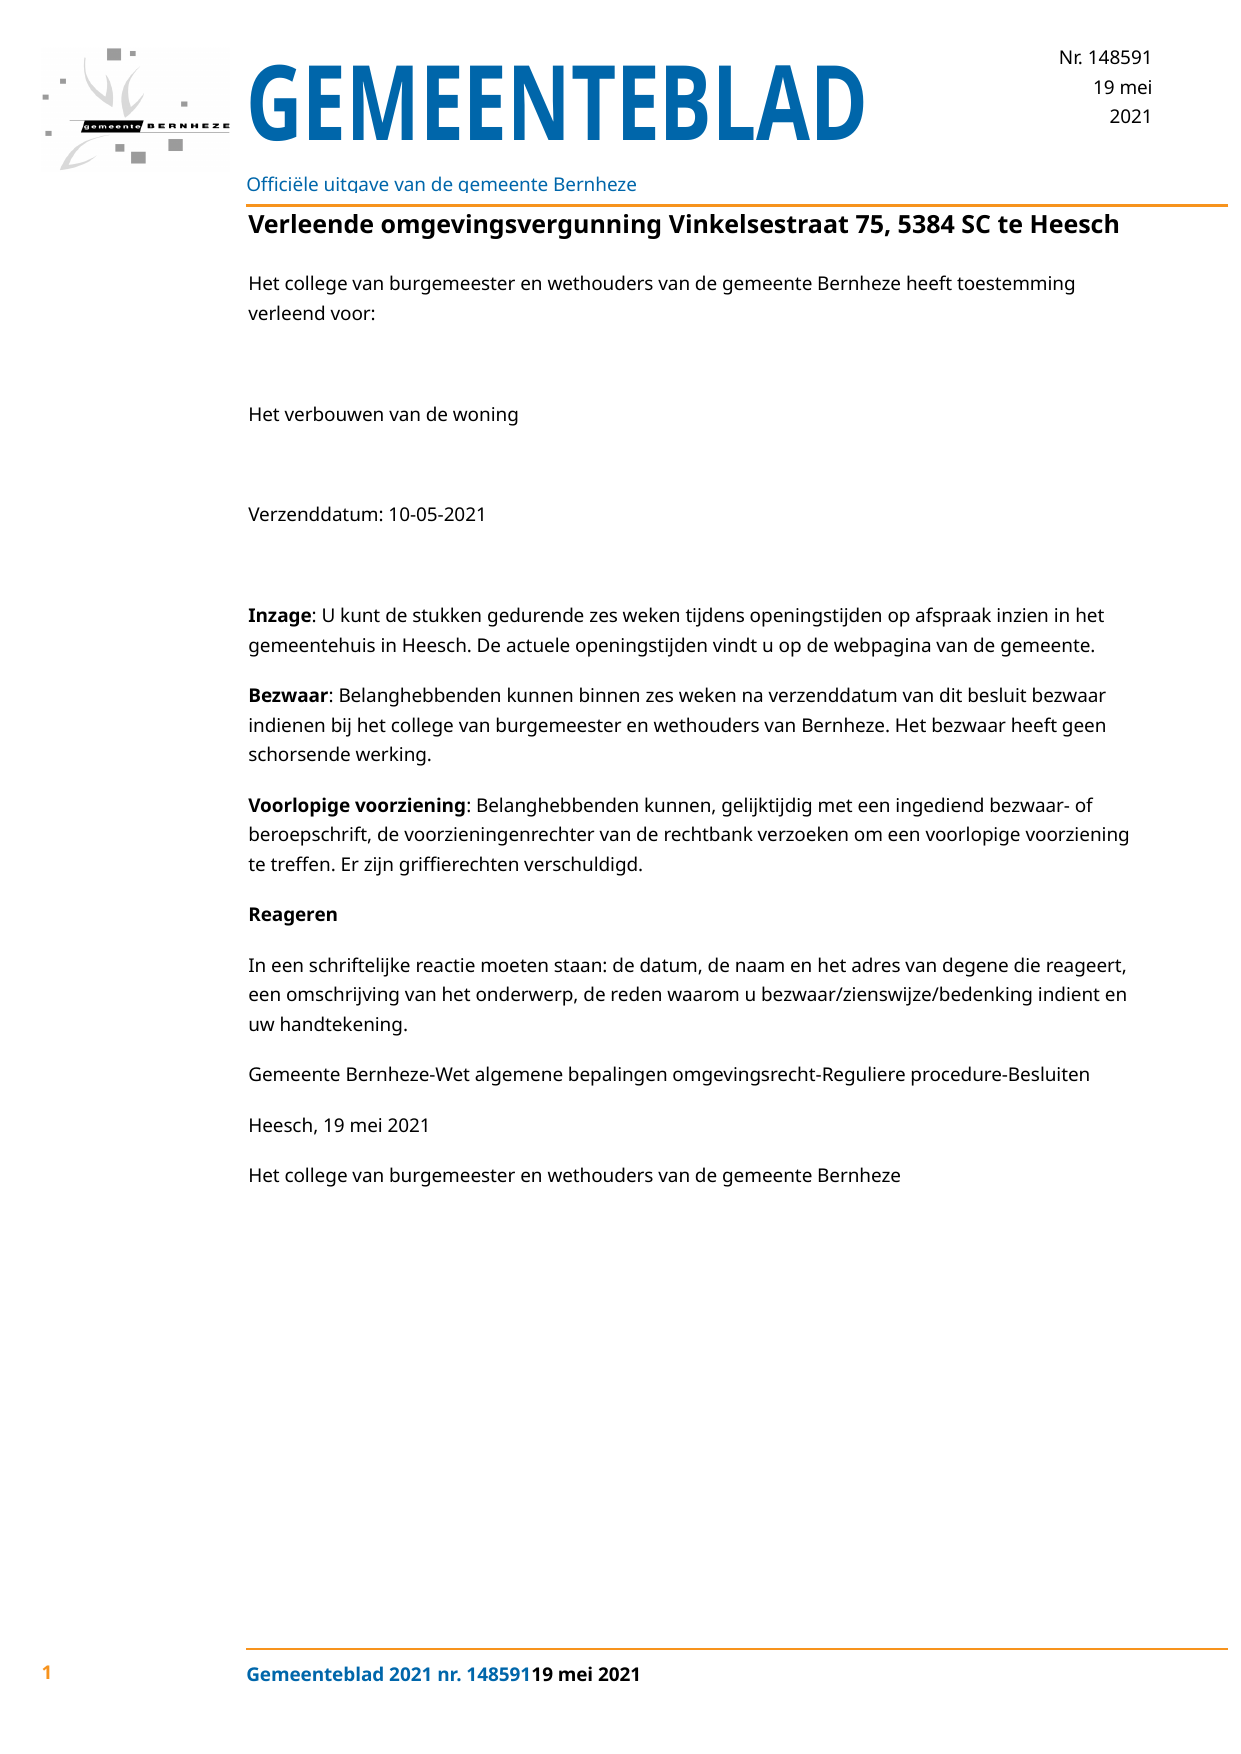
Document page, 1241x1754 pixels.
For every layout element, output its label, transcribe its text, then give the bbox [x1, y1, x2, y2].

text Het college van burgemeester en wethouders van de gemeente Bernheze heeft toestemming verleend voor: [248, 270, 1152, 326]
text Verzenddatum: 10-05-2021 [248, 502, 1152, 527]
text In een schriftelijke reactie moeten staan: de datum, de naam en het adres van degene die reageert, een omschrijving van het onderwerp, de reden waarom u bezwaar/zienswijze/bedenking indient en uw handtekening. [248, 952, 1152, 1037]
text Bezwaar: Belanghebbenden kunnen binnen zes weken na verzenddatum van dit besluit bezwaar indienen bij het college van burgemeester en wethouders van Bernheze. Het bezwaar heeft geen schorsende werking. [248, 682, 1152, 767]
text Voorlopige voorziening: Belanghebbenden kunnen, gelijktijdig met een ingediend bezwaar- of beroepschrift, de voorzieningenrechter van de rechtbank verzoeken om een voorlopige voorziening te treffen. Er zijn griffierechten verschuldigd. [248, 792, 1152, 877]
text Verleende omgevingsvergunning Vinkelsestraat 75, 5384 SC te Heesch [248, 207, 1152, 241]
text Het verbouwen van de woning [248, 401, 1152, 426]
text Reageren [248, 902, 1152, 927]
text Gemeente Bernheze-Wet algemene bepalingen omgevingsrecht-Reguliere procedure-Besluiten [248, 1062, 1152, 1087]
text Heesch, 19 mei 2021 [248, 1112, 1152, 1138]
text Inzage: U kunt de stukken gedurende zes weken tijdens openingstijden op afspraak inzien in het gemeentehuis in Heesch. De actuele openingstijden vindt u op de webpagina van de gemeente. [248, 602, 1152, 658]
text Het college van burgemeester en wethouders van de gemeente Bernheze [248, 1162, 1152, 1188]
picture [41, 47, 231, 172]
